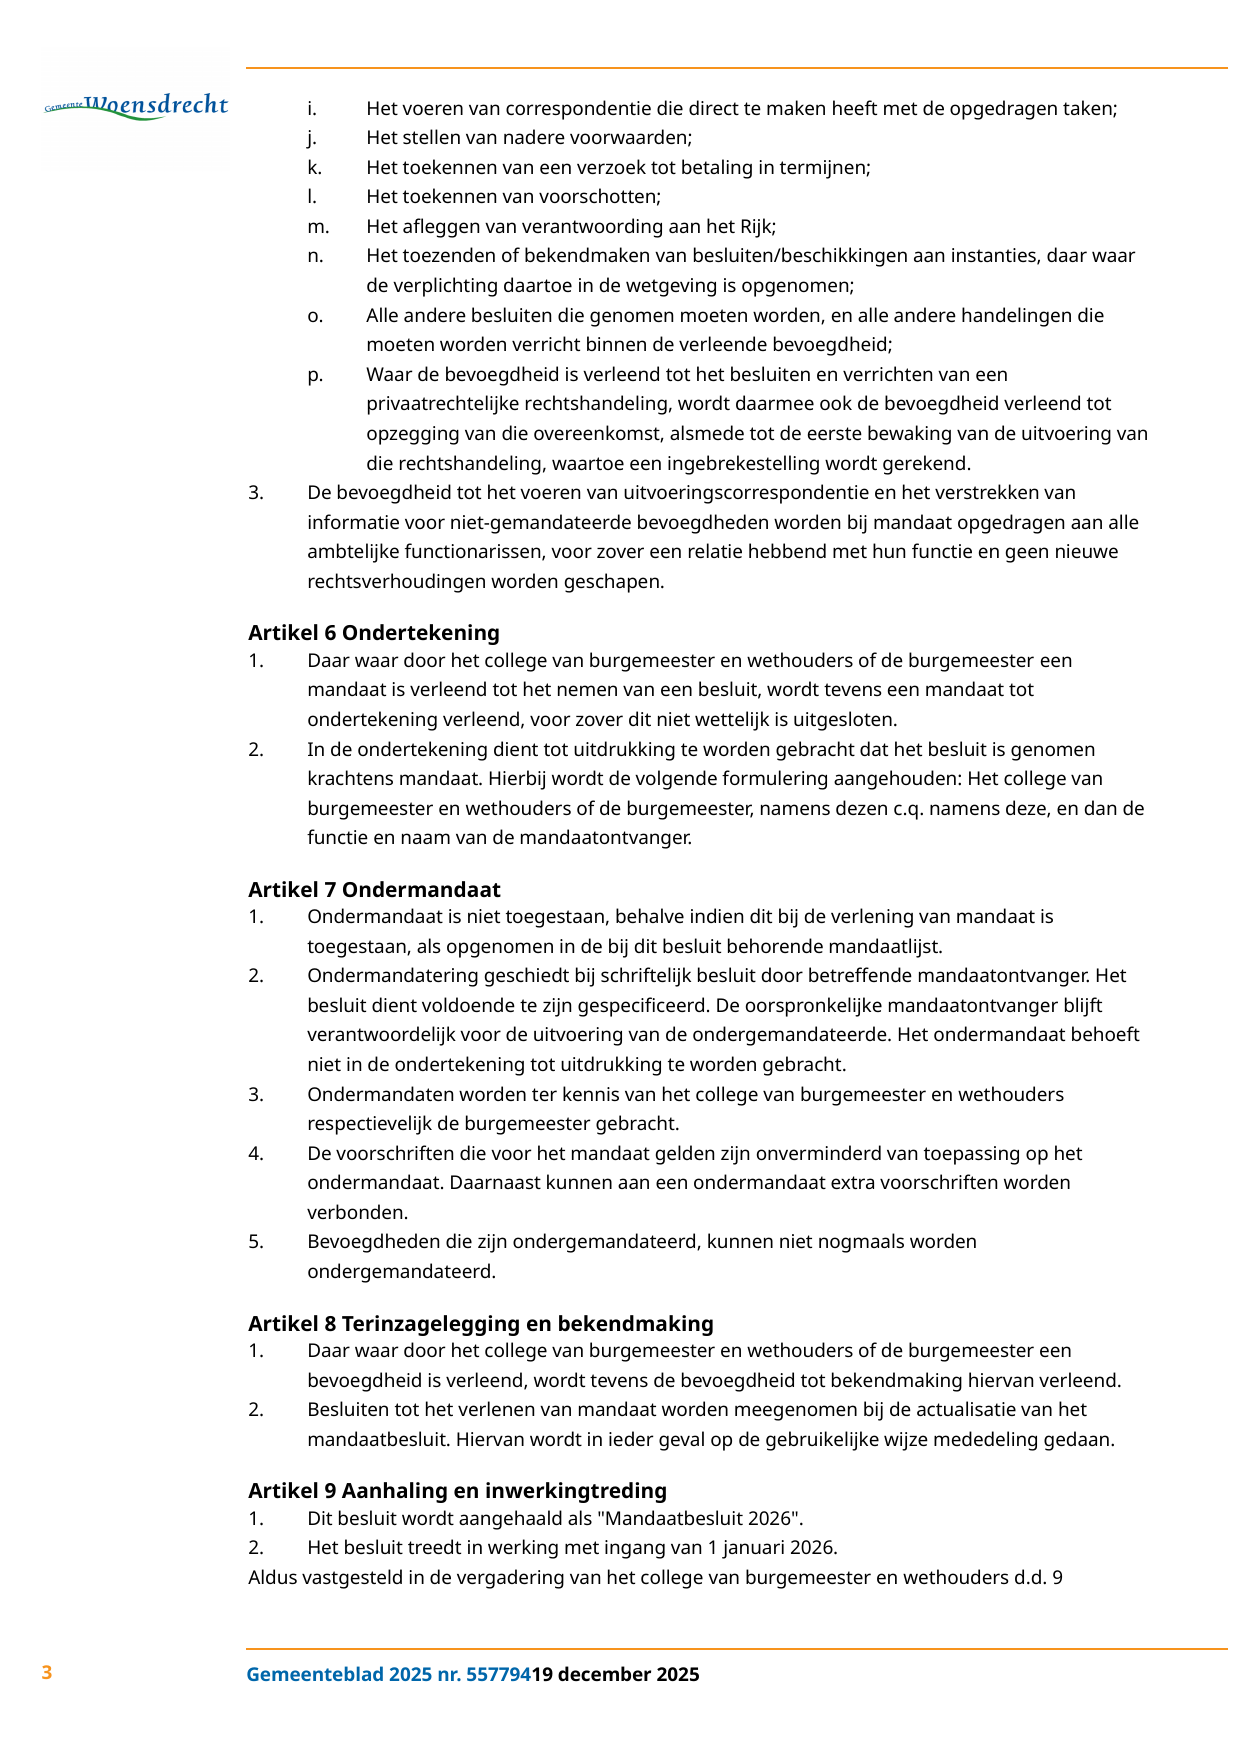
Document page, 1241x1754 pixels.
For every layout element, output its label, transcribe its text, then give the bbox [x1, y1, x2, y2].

list Alle andere besluiten die genomen moeten worden, en alle andere handelingen die moeten worden verricht binnen de verleende bevoegdheid; [307, 302, 1152, 357]
list Het besluit treedt in werking met ingang van 1 januari 2026. [248, 1534, 1152, 1560]
list Ondermandatering geschiedt bij schriftelijk besluit door betreffende mandaatontvanger. Het besluit dient voldoende te zijn gespecificeerd. De oorspronkelijke mandaatontvanger blijft verantwoordelijk voor de uitvoering van de ondergemandateerde. Het ondermandaat behoeft niet in de ondertekening tot uitdrukking te worden gebracht. [248, 962, 1152, 1077]
text Artikel 9 Aanhaling en inwerkingtreding [248, 1476, 1152, 1505]
list In de ondertekening dient tot uitdrukking te worden gebracht dat het besluit is genomen krachtens mandaat. Hierbij wordt de volgende formulering aangehouden: Het college van burgemeester en wethouders of de burgemeester, namens dezen c.q. namens deze, en dan de functie en naam van de mandaatontvanger. [248, 736, 1152, 850]
text Artikel 7 Ondermandaat [248, 875, 1152, 903]
list Besluiten tot het verlenen van mandaat worden meegenomen bij de actualisatie van het mandaatbesluit. Hiervan wordt in ieder geval op de gebruikelijke wijze mededeling gedaan. [248, 1396, 1152, 1452]
list Het voeren van correspondentie die direct te maken heeft met de opgedragen taken; [307, 95, 1152, 121]
text Aldus vastgesteld in de vergadering van het college van burgemeester en wethouders d.d. 9 [248, 1564, 1152, 1590]
list Het toekennen van voorschotten; [307, 183, 1152, 209]
list Bevoegdheden die zijn ondergemandateerd, kunnen niet nogmaals worden ondergemandateerd. [248, 1229, 1152, 1284]
list Daar waar door het college van burgemeester en wethouders of de burgemeester een mandaat is verleend tot het nemen van een besluit, wordt tevens een mandaat tot ondertekening verleend, voor zover dit niet wettelijk is uitgesloten. [248, 647, 1152, 732]
text Artikel 8 Terinzagelegging en bekendmaking [248, 1309, 1152, 1337]
text Artikel 6 Ondertekening [248, 618, 1152, 647]
list De bevoegdheid tot het voeren van uitvoeringscorrespondentie en het verstrekken van informatie voor niet-gemandateerde bevoegdheden worden bij mandaat opgedragen aan alle ambtelijke functionarissen, voor zover een relatie hebbend met hun functie en geen nieuwe rechtsverhoudingen worden geschapen. [248, 479, 1152, 594]
list Ondermandaat is niet toegestaan, behalve indien dit bij de verlening van mandaat is toegestaan, als opgenomen in de bij dit besluit behorende mandaatlijst. [248, 903, 1152, 959]
list Het toezenden of bekendmaken van besluiten/beschikkingen aan instanties, daar waar de verplichting daartoe in de wetgeving is opgenomen; [307, 243, 1152, 298]
list Het afleggen van verantwoording aan het Rijk; [307, 213, 1152, 239]
picture [41, 47, 231, 172]
list Ondermandaten worden ter kennis van het college van burgemeester en wethouders respectievelijk de burgemeester gebracht. [248, 1081, 1152, 1136]
list Dit besluit wordt aangehaald als "Mandaatbesluit 2026". [248, 1505, 1152, 1531]
list Waar de bevoegdheid is verleend tot het besluiten en verrichten van een privaatrechtelijke rechtshandeling, wordt daarmee ook de bevoegdheid verleend tot opzegging van die overeenkomst, alsmede tot de eerste bewaking van de uitvoering van die rechtshandeling, waartoe een ingebrekestelling wordt gerekend. [307, 361, 1152, 476]
list Het toekennen van een verzoek tot betaling in termijnen; [307, 154, 1152, 180]
list Daar waar door het college van burgemeester en wethouders of de burgemeester een bevoegdheid is verleend, wordt tevens de bevoegdheid tot bekendmaking hiervan verleend. [248, 1337, 1152, 1392]
list De voorschriften die voor het mandaat gelden zijn onverminderd van toepassing op het ondermandaat. Daarnaast kunnen aan een ondermandaat extra voorschriften worden verbonden. [248, 1140, 1152, 1225]
list Het stellen van nadere voorwaarden; [307, 124, 1152, 150]
